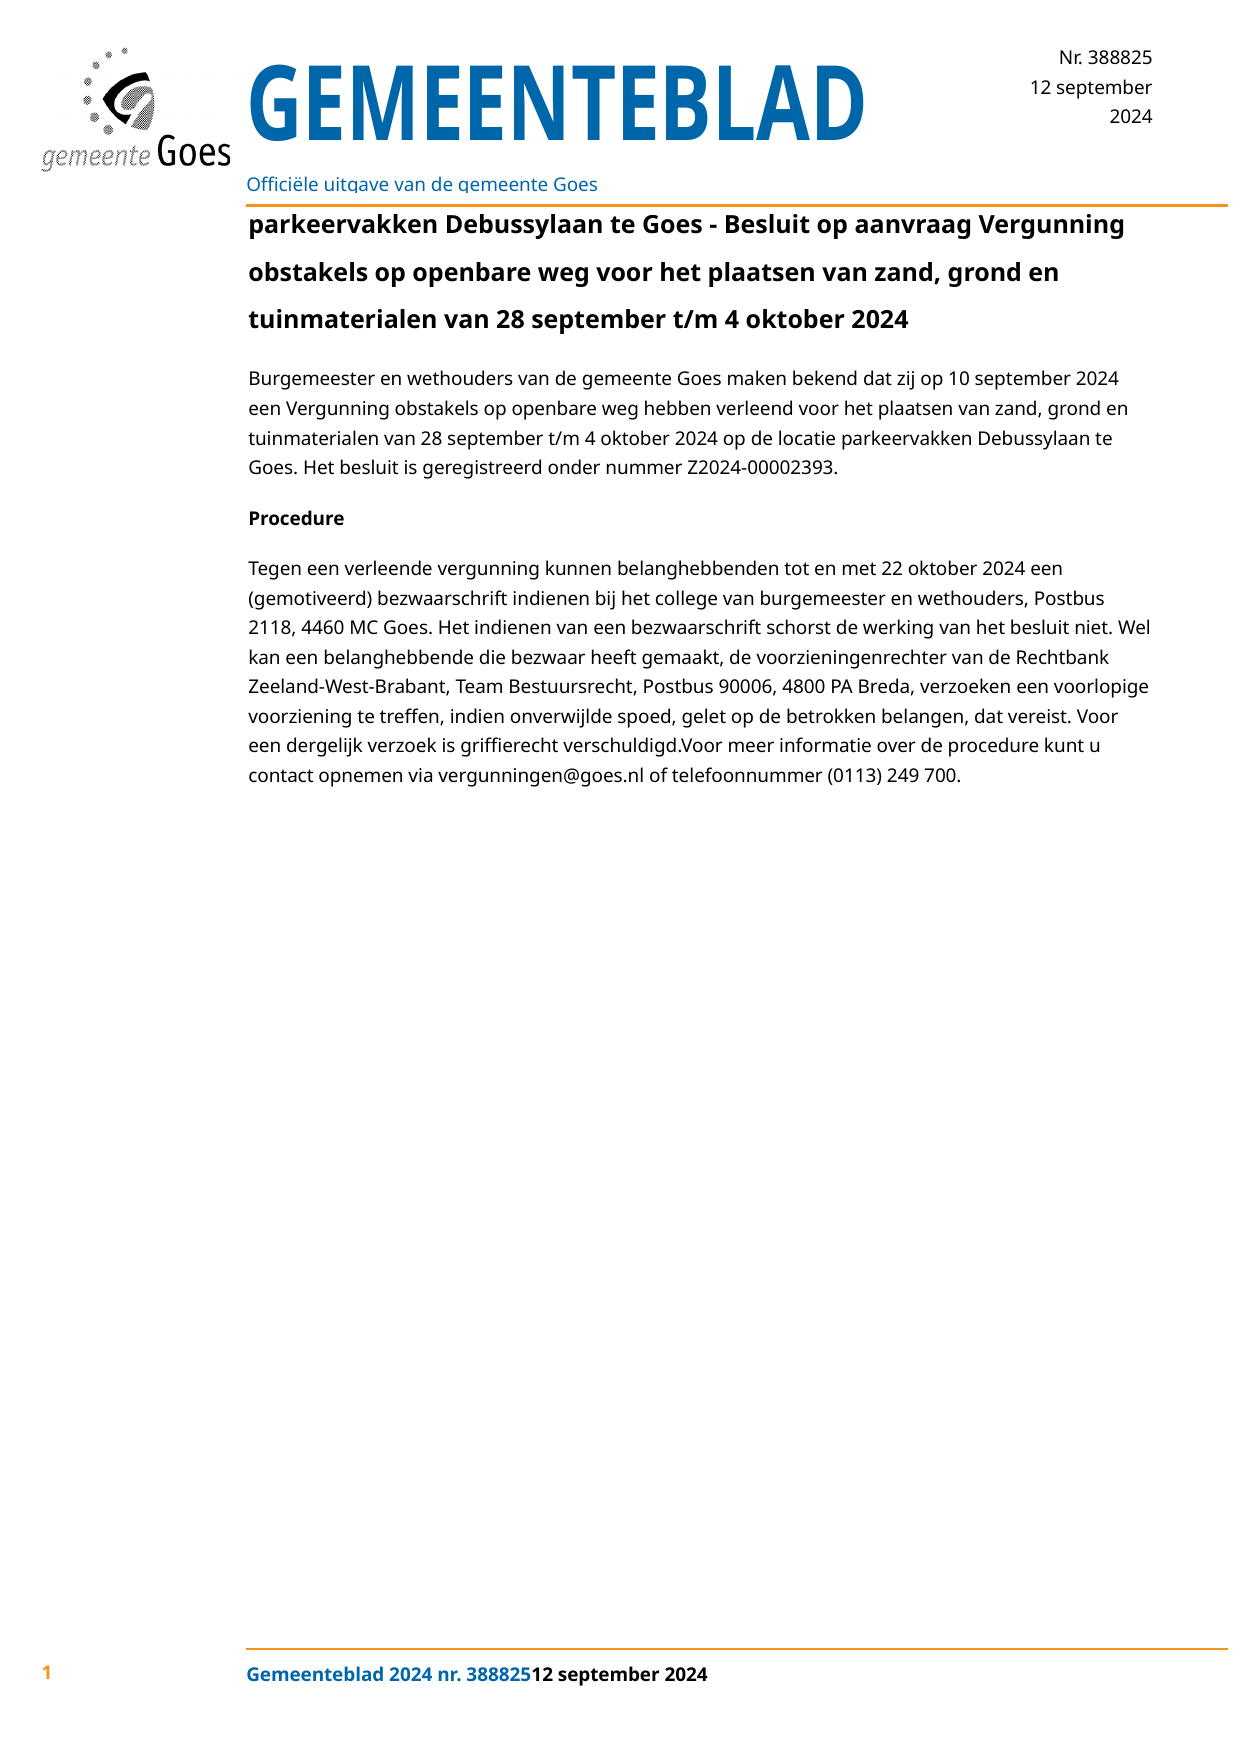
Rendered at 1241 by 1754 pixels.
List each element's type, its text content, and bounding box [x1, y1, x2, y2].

text Procedure [248, 505, 1152, 530]
text Tegen een verleende vergunning kunnen belanghebbenden tot en met 22 oktober 2024 een (gemotiveerd) bezwaarschrift indienen bij het college van burgemeester en wethouders, Postbus 2118, 4460 MC Goes. Het indienen van een bezwaarschrift schorst de werking van het besluit niet. Wel kan een belanghebbende die bezwaar heeft gemaakt, de voorzieningenrechter van de Rechtbank Zeeland-West-Brabant, Team Bestuursrecht, Postbus 90006, 4800 PA Breda, verzoeken een voorlopige voorziening te treffen, indien onverwijlde spoed, gelet op de betrokken belangen, dat vereist. Voor een dergelijk verzoek is griffierecht verschuldigd.Voor meer informatie over de procedure kunt u contact opnemen via vergunningen@goes.nl of telefoonnummer (0113) 249 700. [248, 555, 1152, 788]
text parkeervakken Debussylaan te Goes - Besluit op aanvraag Vergunning obstakels op openbare weg voor het plaatsen van zand, grond en tuinmaterialen van 28 september t/m 4 oktober 2024 [248, 207, 1152, 336]
text Burgemeester en wethouders van de gemeente Goes maken bekend dat zij op 10 september 2024 een Vergunning obstakels op openbare weg hebben verleend voor het plaatsen van zand, grond en tuinmaterialen van 28 september t/m 4 oktober 2024 op de locatie parkeervakken Debussylaan te Goes. Het besluit is geregistreerd onder nummer Z2024-00002393. [248, 366, 1152, 480]
picture [41, 47, 231, 172]
